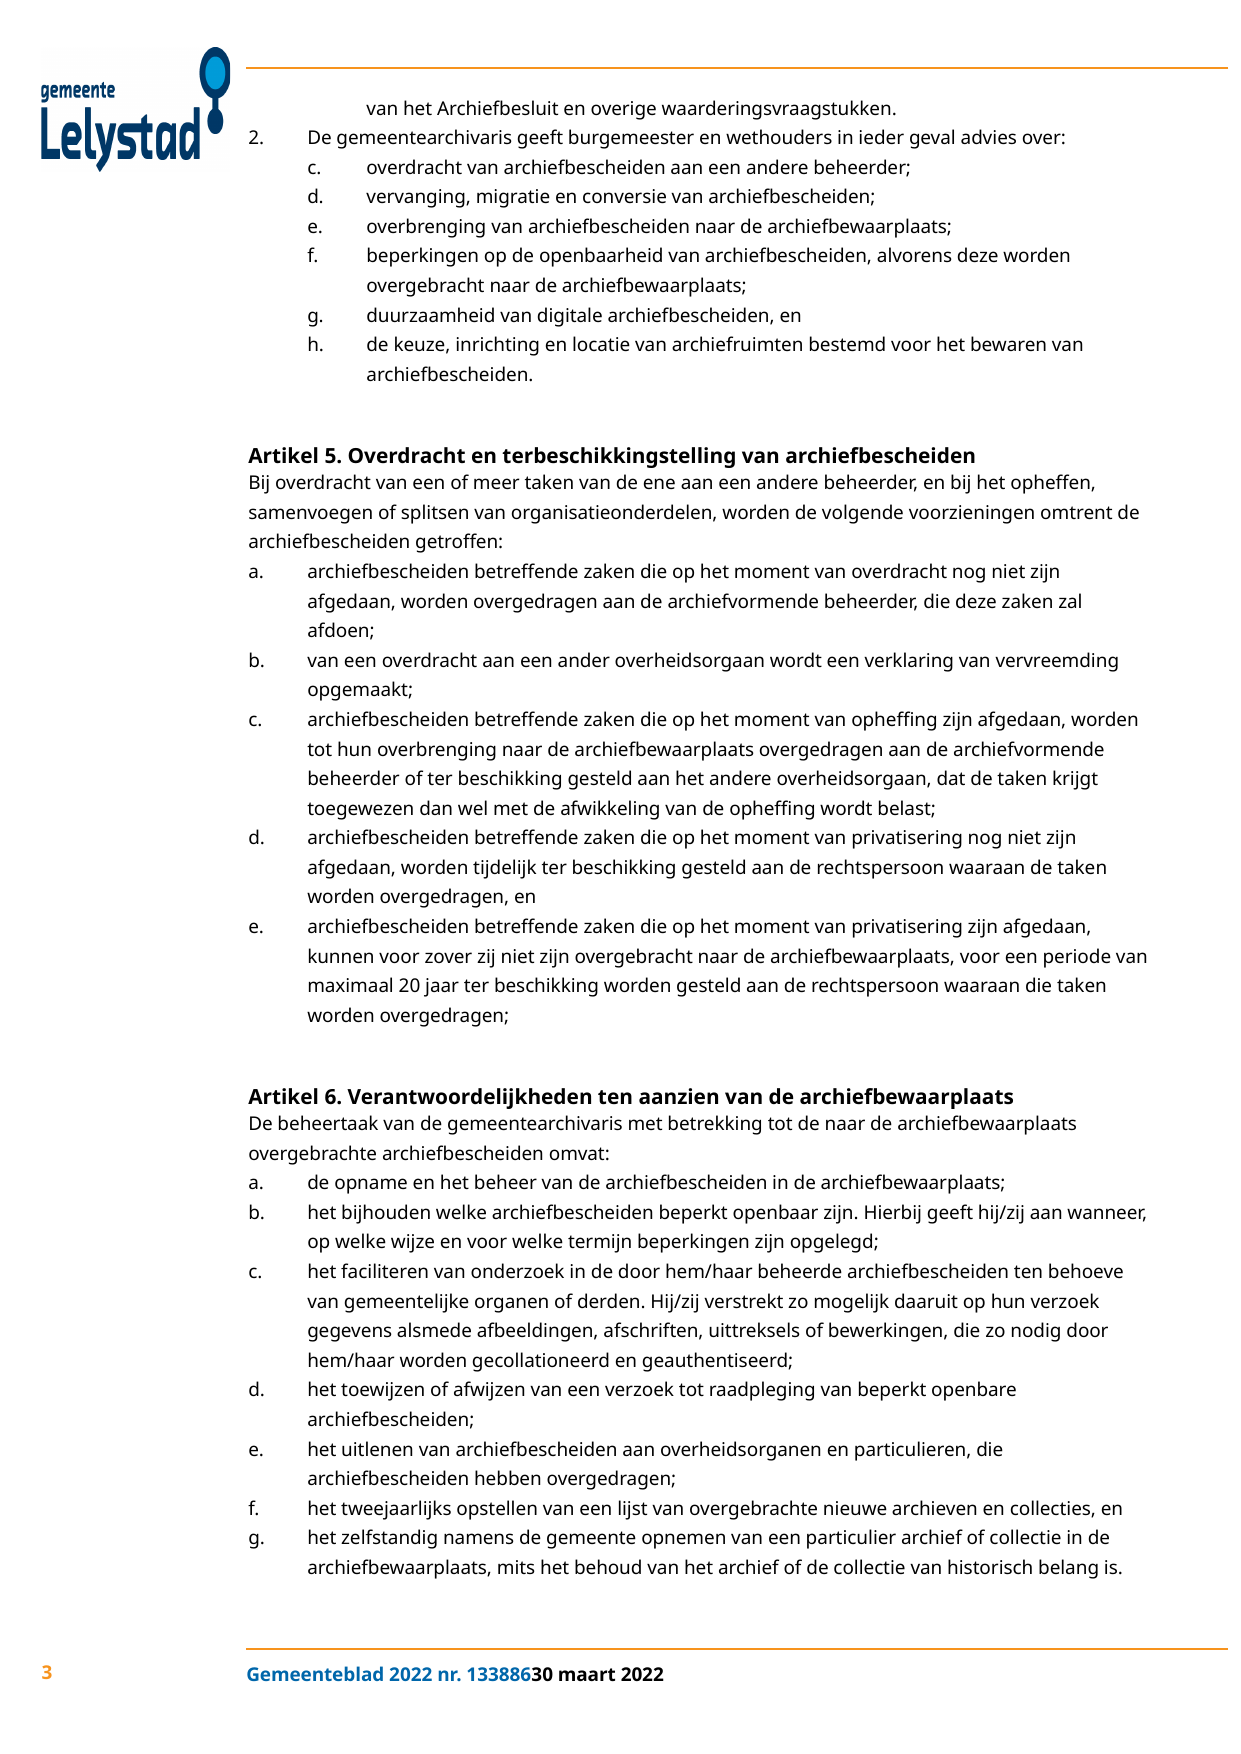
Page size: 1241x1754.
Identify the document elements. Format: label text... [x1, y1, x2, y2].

list archiefbescheiden betreffende zaken die op het moment van privatisering nog niet zijn afgedaan, worden tijdelijk ter beschikking gesteld aan de rechtspersoon waaraan de taken worden overgedragen, en [248, 824, 1152, 909]
text De beheertaak van de gemeentearchivaris met betrekking tot de naar de archiefbewaarplaats overgebrachte archiefbescheiden omvat: [248, 1110, 1152, 1166]
list het tweejaarlijks opstellen van een lijst van overgebrachte nieuwe archieven en collecties, en [248, 1495, 1152, 1521]
list overdracht van archiefbescheiden aan een andere beheerder; [307, 154, 1152, 180]
list archiefbescheiden betreffende zaken die op het moment van opheffing zijn afgedaan, worden tot hun overbrenging naar de archiefbewaarplaats overgedragen aan de archiefvormende beheerder of ter beschikking gesteld aan het andere overheidsorgaan, dat de taken krijgt toegewezen dan wel met de afwikkeling van de opheffing wordt belast; [248, 706, 1152, 821]
list beperkingen op de openbaarheid van archiefbescheiden, alvorens deze worden overgebracht naar de archiefbewaarplaats; [307, 243, 1152, 298]
list van het Archiefbesluit en overige waarderingsvraagstukken. [307, 95, 1152, 121]
list vervanging, migratie en conversie van archiefbescheiden; [307, 183, 1152, 209]
list duurzaamheid van digitale archiefbescheiden, en [307, 302, 1152, 328]
list De gemeentearchivaris geeft burgemeester en wethouders in ieder geval advies over: [248, 124, 1152, 150]
list het faciliteren van onderzoek in de door hem/haar beheerde archiefbescheiden ten behoeve van gemeentelijke organen of derden. Hij/zij verstrekt zo mogelijk daaruit op hun verzoek gegevens alsmede afbeeldingen, afschriften, uittreksels of bewerkingen, die zo nodig door hem/haar worden gecollationeerd en geauthentiseerd; [248, 1258, 1152, 1373]
list het bijhouden welke archiefbescheiden beperkt openbaar zijn. Hierbij geeft hij/zij aan wanneer, op welke wijze en voor welke termijn beperkingen zijn opgelegd; [248, 1199, 1152, 1254]
list de keuze, inrichting en locatie van archiefruimten bestemd voor het bewaren van archiefbescheiden. [307, 331, 1152, 387]
text Artikel 5. Overdracht en terbeschikkingstelling van archiefbescheiden [248, 441, 1152, 469]
list het toewijzen of afwijzen van een verzoek tot raadpleging van beperkt openbare archiefbescheiden; [248, 1377, 1152, 1432]
text Bij overdracht van een of meer taken van de ene aan een andere beheerder, en bij het opheffen, samenvoegen of splitsen van organisatieonderdelen, worden de volgende voorzieningen omtrent de archiefbescheiden getroffen: [248, 469, 1152, 554]
list het uitlenen van archiefbescheiden aan overheidsorganen en particulieren, die archiefbescheiden hebben overgedragen; [248, 1436, 1152, 1491]
list archiefbescheiden betreffende zaken die op het moment van privatisering zijn afgedaan, kunnen voor zover zij niet zijn overgebracht naar de archiefbewaarplaats, voor een periode van maximaal 20 jaar ter beschikking worden gesteld aan de rechtspersoon waaraan die taken worden overgedragen; [248, 913, 1152, 1028]
picture [41, 47, 231, 172]
text Artikel 6. Verantwoordelijkheden ten aanzien van de archiefbewaarplaats [248, 1082, 1152, 1110]
list archiefbescheiden betreffende zaken die op het moment van overdracht nog niet zijn afgedaan, worden overgedragen aan de archiefvormende beheerder, die deze zaken zal afdoen; [248, 558, 1152, 643]
list het zelfstandig namens de gemeente opnemen van een particulier archief of collectie in de archiefbewaarplaats, mits het behoud van het archief of de collectie van historisch belang is. [248, 1524, 1152, 1580]
list de opname en het beheer van de archiefbescheiden in de archiefbewaarplaats; [248, 1169, 1152, 1195]
list van een overdracht aan een ander overheidsorgaan wordt een verklaring van vervreemding opgemaakt; [248, 647, 1152, 702]
list overbrenging van archiefbescheiden naar de archiefbewaarplaats; [307, 213, 1152, 239]
